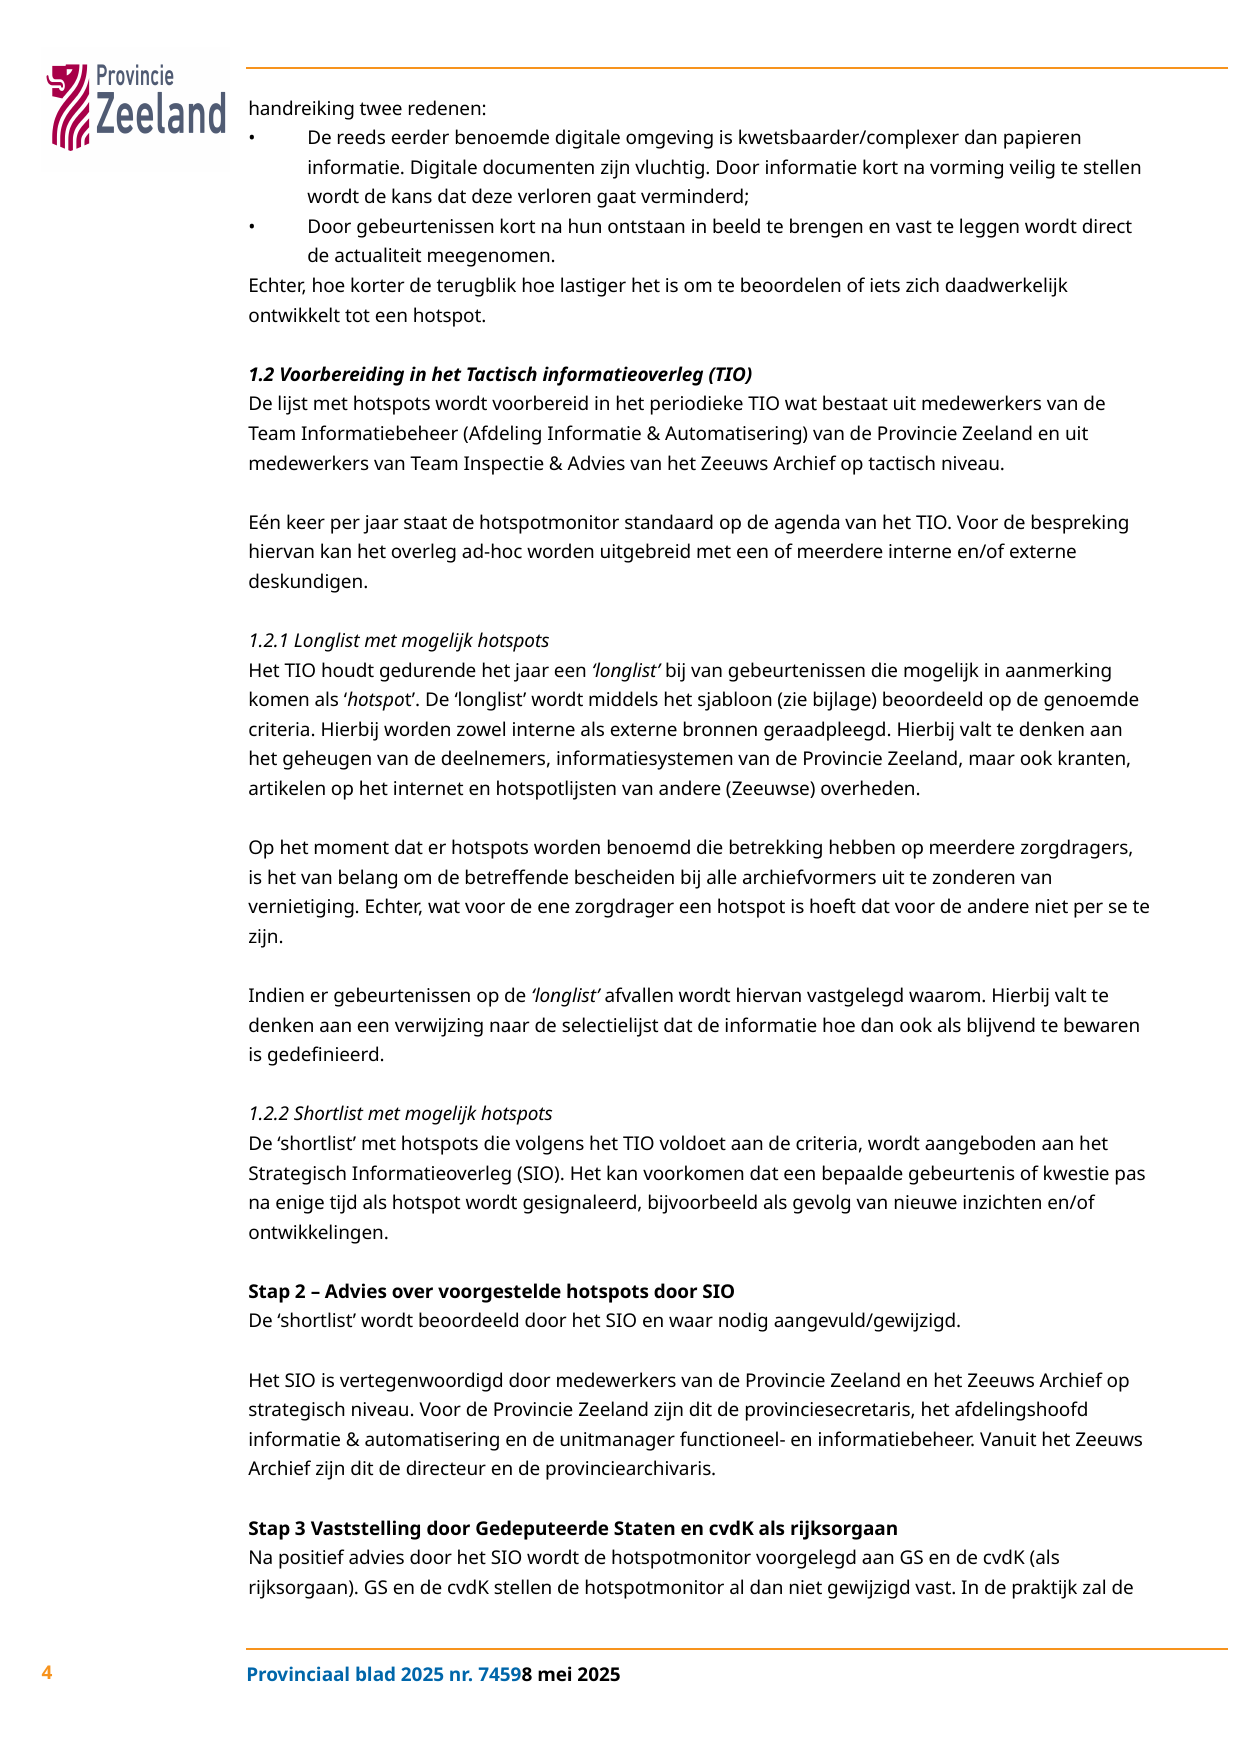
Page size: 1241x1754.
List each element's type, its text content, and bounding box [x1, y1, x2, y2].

text Stap 3 Vaststelling door Gedeputeerde Staten en cvdK als rijksorgaan [248, 1515, 1152, 1541]
list De reeds eerder benoemde digitale omgeving is kwetsbaarder/complexer dan papieren informatie. Digitale documenten zijn vluchtig. Door informatie kort na vorming veilig te stellen wordt de kans dat deze verloren gaat verminderd; [248, 124, 1152, 209]
text Na positief advies door het SIO wordt de hotspotmonitor voorgelegd aan GS en de cvdK (als rijksorgaan). GS en de cvdK stellen de hotspotmonitor al dan niet gewijzigd vast. In de praktijk zal de [248, 1544, 1152, 1600]
text 1.2 Voorbereiding in het Tactisch informatieoverleg (TIO) [248, 361, 1152, 387]
text Het TIO houdt gedurende het jaar een ‘longlist’ bij van gebeurtenissen die mogelijk in aanmerking komen als ‘hotspot’. De ‘longlist’ wordt middels het sjabloon (zie bijlage) beoordeeld op de genoemde criteria. Hierbij worden zowel interne als externe bronnen geraadpleegd. Hierbij valt te denken aan het geheugen van de deelnemers, informatiesystemen van de Provincie Zeeland, maar ook kranten, artikelen op het internet en hotspotlijsten van andere (Zeeuwse) overheden. [248, 657, 1152, 801]
list Door gebeurtenissen kort na hun ontstaan in beeld te brengen en vast te leggen wordt direct de actualiteit meegenomen. [248, 213, 1152, 268]
text handreiking twee redenen: [248, 95, 1152, 121]
text Stap 2 – Advies over voorgestelde hotspots door SIO [248, 1278, 1152, 1304]
text Op het moment dat er hotspots worden benoemd die betrekking hebben op meerdere zorgdragers, is het van belang om de betreffende bescheiden bij alle archiefvormers uit te zonderen van vernietiging. Echter, wat voor de ene zorgdrager een hotspot is hoeft dat voor de andere niet per se te zijn. [248, 834, 1152, 949]
picture [41, 47, 231, 172]
text Het SIO is vertegenwoordigd door medewerkers van de Provincie Zeeland en het Zeeuws Archief op strategisch niveau. Voor de Provincie Zeeland zijn dit de provinciesecretaris, het afdelingshoofd informatie & automatisering en de unitmanager functioneel- en informatiebeheer. Vanuit het Zeeuws Archief zijn dit de directeur en de provinciearchivaris. [248, 1367, 1152, 1481]
text 1.2.1 Longlist met mogelijk hotspots [248, 627, 1152, 653]
text De lijst met hotspots wordt voorbereid in het periodieke TIO wat bestaat uit medewerkers van de Team Informatiebeheer (Afdeling Informatie & Automatisering) van de Provincie Zeeland en uit medewerkers van Team Inspectie & Advies van het Zeeuws Archief op tactisch niveau. [248, 391, 1152, 476]
text De ‘shortlist’ wordt beoordeeld door het SIO en waar nodig aangevuld/gewijzigd. [248, 1308, 1152, 1333]
text 1.2.2 Shortlist met mogelijk hotspots [248, 1101, 1152, 1126]
text Eén keer per jaar staat de hotspotmonitor standaard op de agenda van het TIO. Voor de bespreking hiervan kan het overleg ad-hoc worden uitgebreid met een of meerdere interne en/of externe deskundigen. [248, 509, 1152, 594]
text Echter, hoe korter de terugblik hoe lastiger het is om te beoordelen of iets zich daadwerkelijk ontwikkelt tot een hotspot. [248, 272, 1152, 328]
text De ‘shortlist’ met hotspots die volgens het TIO voldoet aan de criteria, wordt aangeboden aan het Strategisch Informatieoverleg (SIO). Het kan voorkomen dat een bepaalde gebeurtenis of kwestie pas na enige tijd als hotspot wordt gesignaleerd, bijvoorbeeld als gevolg van nieuwe inzichten en/of ontwikkelingen. [248, 1130, 1152, 1245]
text Indien er gebeurtenissen op de ‘longlist’ afvallen wordt hiervan vastgelegd waarom. Hierbij valt te denken aan een verwijzing naar de selectielijst dat de informatie hoe dan ook als blijvend te bewaren is gedefinieerd. [248, 982, 1152, 1067]
